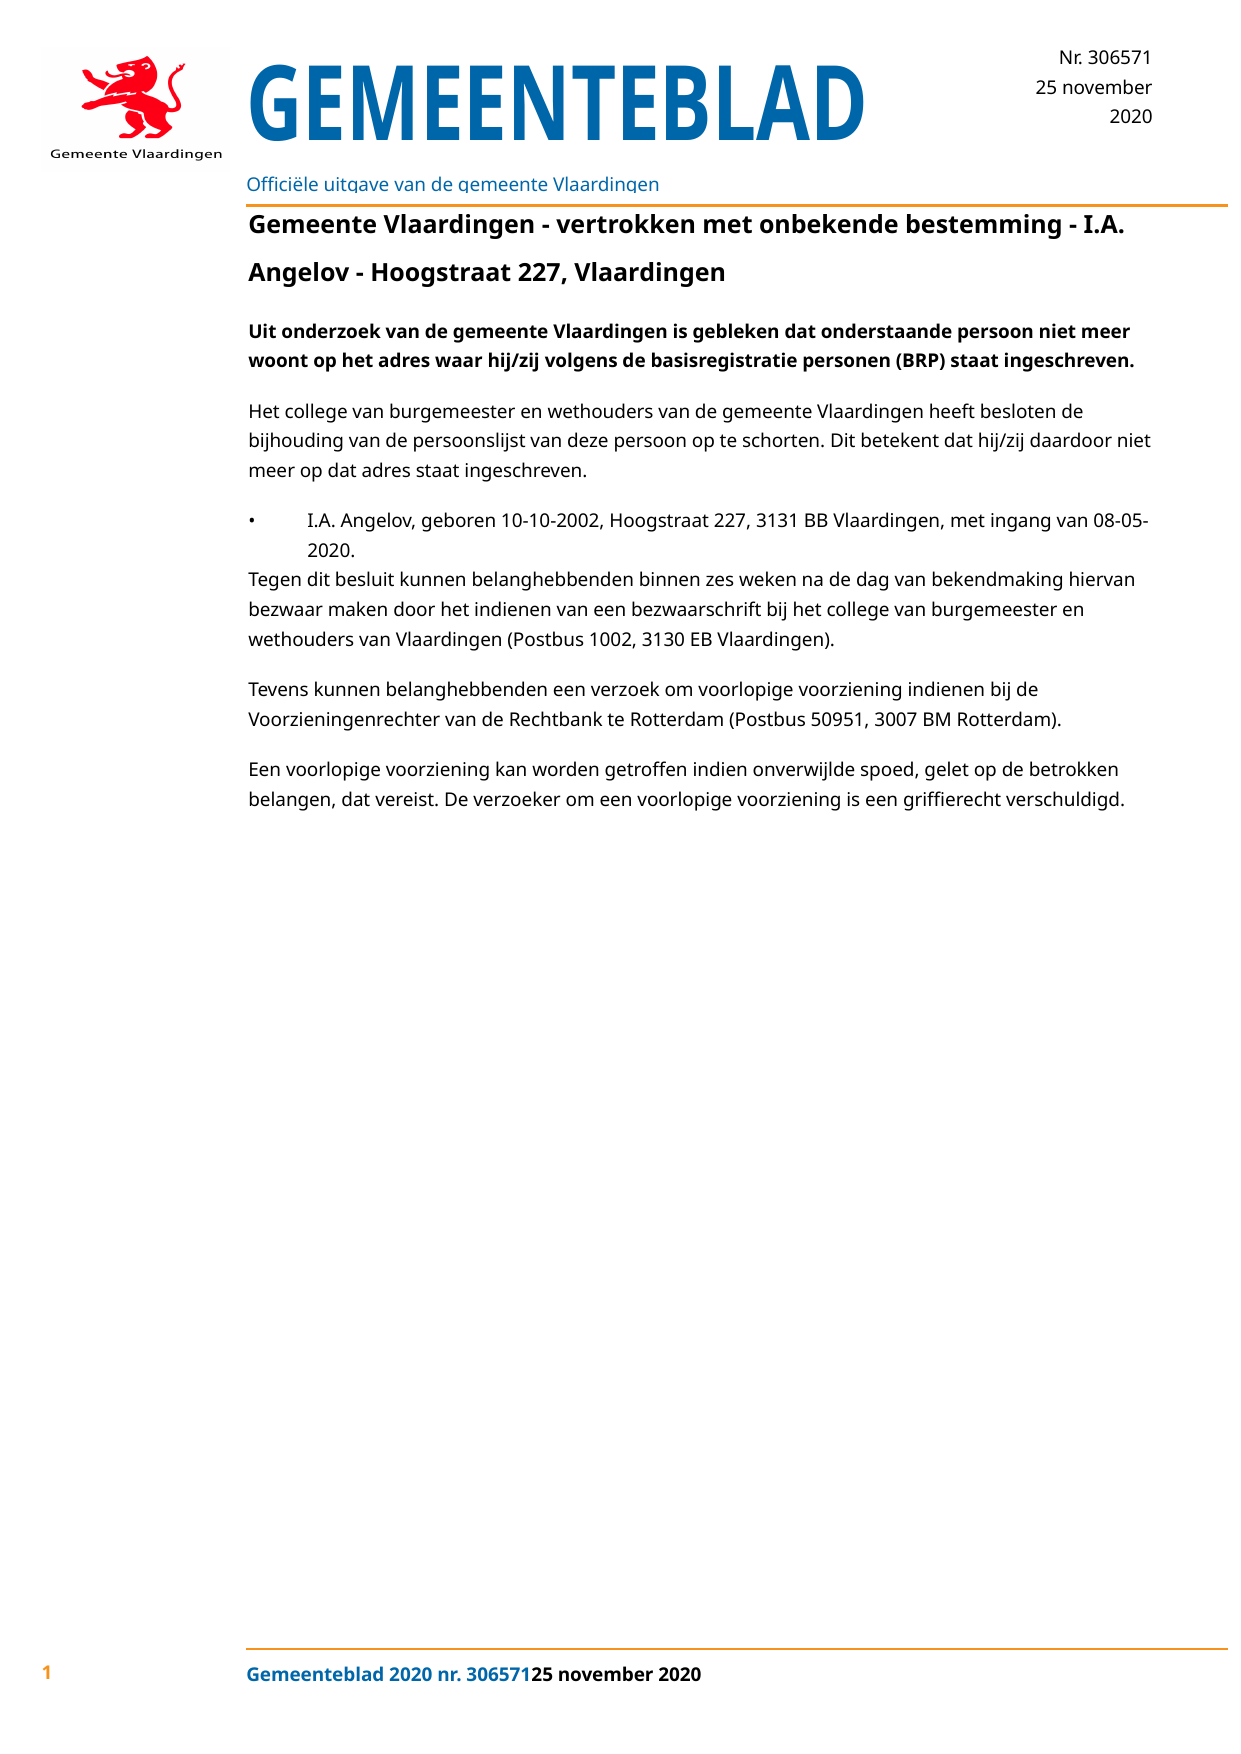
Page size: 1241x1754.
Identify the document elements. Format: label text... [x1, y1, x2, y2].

picture [41, 47, 231, 172]
text Een voorlopige voorziening kan worden getroffen indien onverwijlde spoed, gelet op de betrokken belangen, dat vereist. De verzoeker om een voorlopige voorziening is een griffierecht verschuldigd. [248, 756, 1152, 812]
text Het college van burgemeester en wethouders van de gemeente Vlaardingen heeft besloten de bijhouding van de persoonslijst van deze persoon op te schorten. Dit betekent dat hij/zij daardoor niet meer op dat adres staat ingeschreven. [248, 398, 1152, 483]
list I.A. Angelov, geboren 10-10-2002, Hoogstraat 227, 3131 BB Vlaardingen, met ingang van 08-05-2020. [248, 507, 1152, 563]
text Tevens kunnen belanghebbenden een verzoek om voorlopige voorziening indienen bij de Voorzieningenrechter van de Rechtbank te Rotterdam (Postbus 50951, 3007 BM Rotterdam). [248, 676, 1152, 732]
text Tegen dit besluit kunnen belanghebbenden binnen zes weken na de dag van bekendmaking hiervan bezwaar maken door het indienen van een bezwaarschrift bij het college van burgemeester en wethouders van Vlaardingen (Postbus 1002, 3130 EB Vlaardingen). [248, 567, 1152, 652]
text Uit onderzoek van de gemeente Vlaardingen is gebleken dat onderstaande persoon niet meer woont op het adres waar hij/zij volgens de basisregistratie personen (BRP) staat ingeschreven. [248, 318, 1152, 373]
text Gemeente Vlaardingen - vertrokken met onbekende bestemming - I.A. Angelov - Hoogstraat 227, Vlaardingen [248, 207, 1152, 288]
